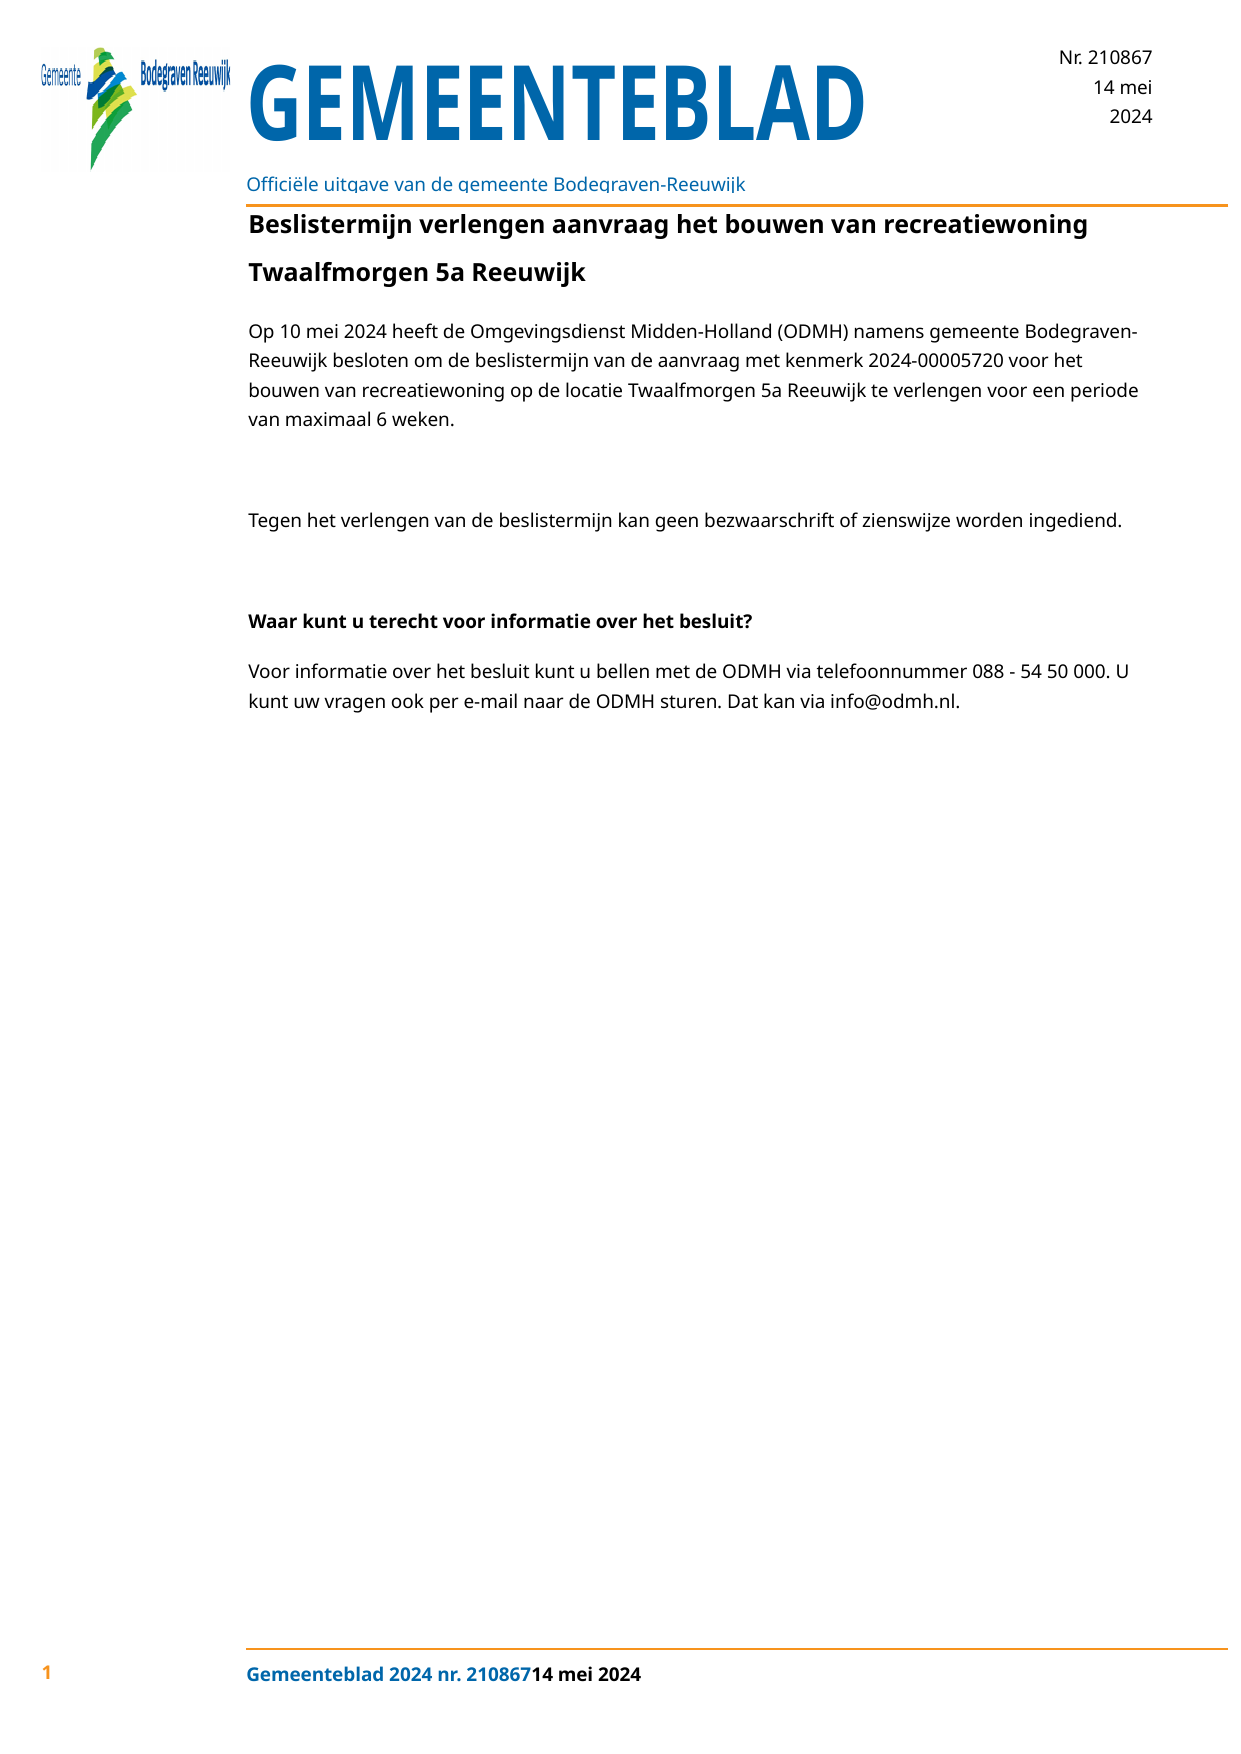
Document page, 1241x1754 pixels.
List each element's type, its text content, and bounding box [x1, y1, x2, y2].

picture [41, 47, 231, 172]
text Tegen het verlengen van de beslistermijn kan geen bezwaarschrift of zienswijze worden ingediend. [248, 507, 1152, 533]
text Op 10 mei 2024 heeft de Omgevingsdienst Midden-Holland (ODMH) namens gemeente Bodegraven-Reeuwijk besloten om de beslistermijn van de aanvraag met kenmerk 2024-00005720 voor het bouwen van recreatiewoning op de locatie Twaalfmorgen 5a Reeuwijk te verlengen voor een periode van maximaal 6 weken. [248, 318, 1152, 432]
text Beslistermijn verlengen aanvraag het bouwen van recreatiewoning Twaalfmorgen 5a Reeuwijk [248, 207, 1152, 288]
text Waar kunt u terecht voor informatie over het besluit? [248, 608, 1152, 634]
text Voor informatie over het besluit kunt u bellen met de ODMH via telefoonnummer 088 - 54 50 000. U kunt uw vragen ook per e-mail naar de ODMH sturen. Dat kan via info@odmh.nl. [248, 659, 1152, 714]
